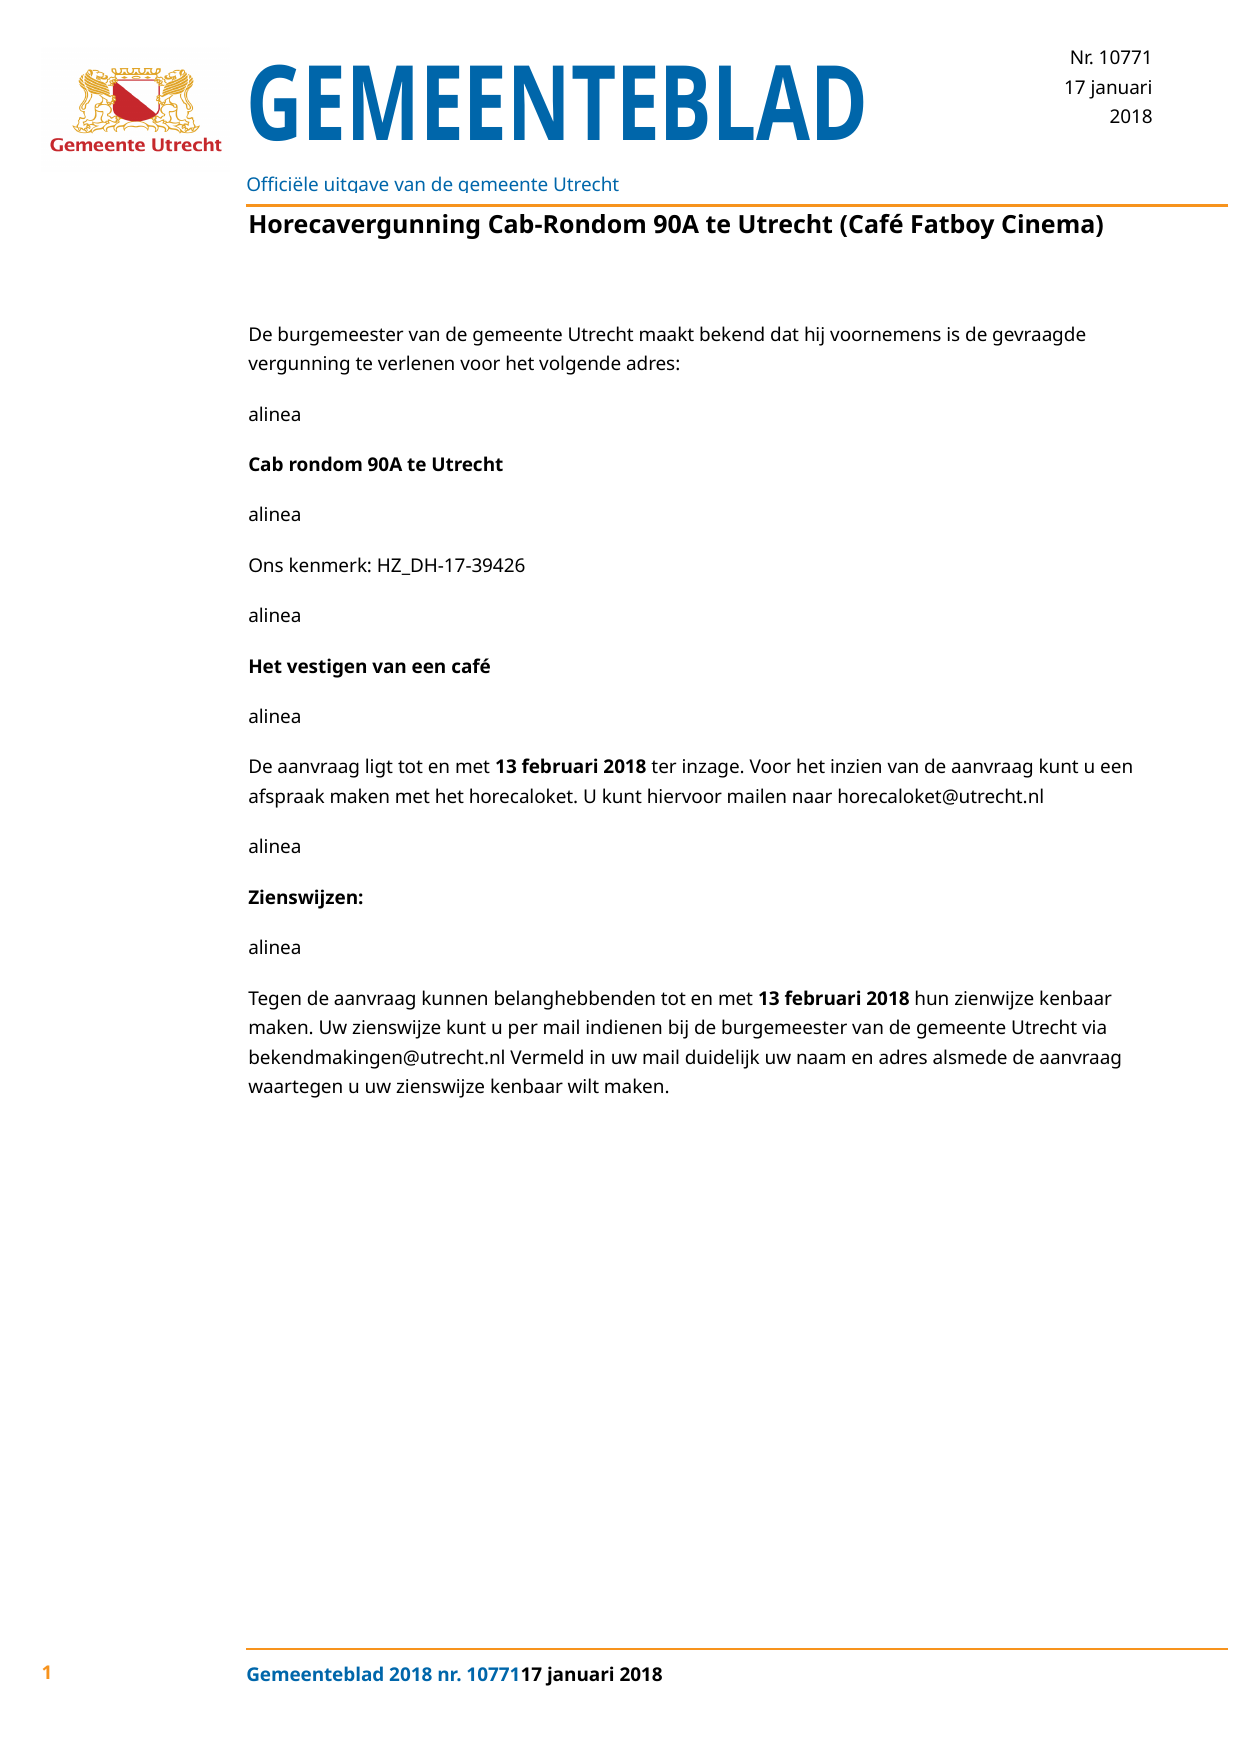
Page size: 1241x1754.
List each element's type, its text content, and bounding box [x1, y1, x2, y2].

text De aanvraag ligt tot en met 13 februari 2018 ter inzage. Voor het inzien van de aanvraag kunt u een afspraak maken met het horecaloket. U kunt hiervoor mailen naar horecaloket@utrecht.nl [248, 754, 1152, 809]
text alinea­ [248, 834, 1152, 859]
picture [41, 47, 231, 172]
text alinea­ [248, 703, 1152, 729]
text Zienswijzen: [248, 884, 1152, 910]
text alinea­ [248, 602, 1152, 628]
text De burgemeester van de gemeente Utrecht maakt bekend dat hij voornemens is de gevraagde vergunning te verlenen voor het volgende adres: [248, 321, 1152, 376]
text Tegen de aanvraag kunnen belanghebbenden tot en met 13 februari 2018 hun zienwijze kenbaar maken. Uw zienswijze kunt u per mail indienen bij de burgemeester van de gemeente Utrecht via bekendmakingen@utrecht.nl Vermeld in uw mail duidelijk uw naam en adres alsmede de aanvraag waartegen u uw zienswijze kenbaar wilt maken. [248, 985, 1152, 1099]
text alinea­ [248, 934, 1152, 960]
text alinea­ [248, 401, 1152, 426]
text Cab rondom 90A te Utrecht [248, 451, 1152, 477]
text Horecavergunning Cab-Rondom 90A te Utrecht (Café Fatboy Cinema) [248, 207, 1152, 241]
text alinea­ [248, 502, 1152, 527]
text Ons kenmerk: HZ_DH-17-39426 [248, 552, 1152, 578]
text Het vestigen van een café [248, 653, 1152, 678]
